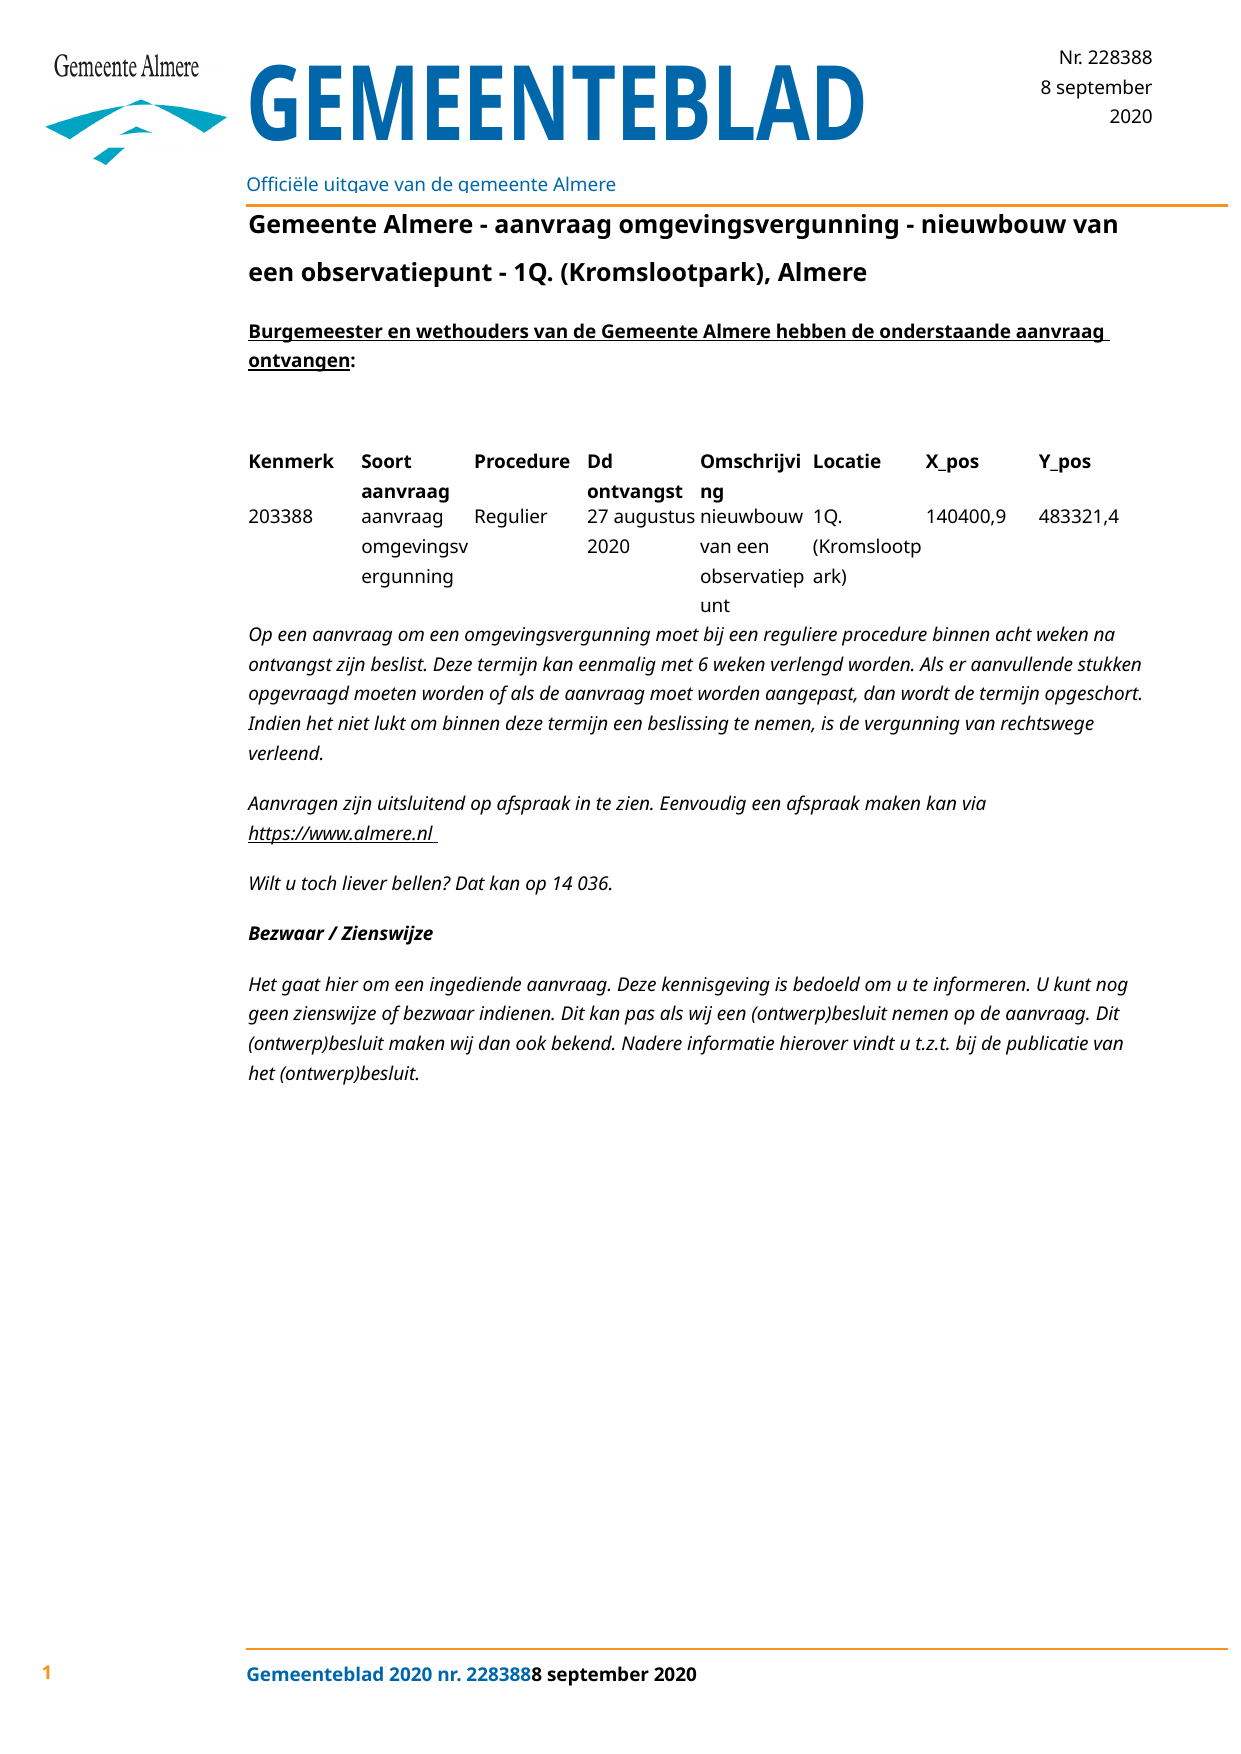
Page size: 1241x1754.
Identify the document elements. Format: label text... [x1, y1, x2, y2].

text Burgemeester en wethouders van de Gemeente Almere hebben de onderstaande aanvraag ontvangen: [248, 318, 1152, 373]
text Aanvragen zijn uitsluitend op afspraak in te zien. Eenvoudig een afspraak maken kan via https://www.almere.nl [248, 790, 1152, 846]
picture [41, 47, 231, 172]
table_cell 203388 [248, 504, 361, 618]
text Op een aanvraag om een omgevingsvergunning moet bij een reguliere procedure binnen acht weken na ontvangst zijn beslist. Deze termijn kan eenmalig met 6 weken verlengd worden. Als er aanvullende stukken opgevraagd moeten worden of als de aanvraag moet worden aangepast, dan wordt de termijn opgeschort. Indien het niet lukt om binnen deze termijn een beslissing te nemen, is de vergunning van rechtswege verleend. [248, 621, 1152, 766]
table_header Soort aanvraag [361, 449, 474, 504]
table_header Y_pos [1039, 449, 1152, 504]
text Gemeente Almere - aanvraag omgevingsvergunning - nieuwbouw van een observatiepunt - 1Q. (Kromslootpark), Almere [248, 207, 1152, 288]
table_header Procedure [474, 449, 587, 504]
text Het gaat hier om een ingediende aanvraag. Deze kennisgeving is bedoeld om u te informeren. U kunt nog geen zienswijze of bezwaar indienen. Dit kan pas als wij een (ontwerp)besluit nemen op de aanvraag. Dit (ontwerp)besluit maken wij dan ook bekend. Nadere informatie hierover vindt u t.z.t. bij de publicatie van het (ontwerp)besluit. [248, 971, 1152, 1086]
text Wilt u toch liever bellen? Dat kan op 14 036. [248, 870, 1152, 896]
table_header Dd ontvangst [587, 449, 700, 504]
table_cell 483321,4 [1039, 504, 1152, 618]
table_cell Regulier [474, 504, 587, 618]
table_header Locatie [813, 449, 926, 504]
table_cell 27 augustus 2020 [587, 504, 700, 618]
table_cell 1Q. (Kromslootpark) [813, 504, 926, 618]
table_header Kenmerk [248, 449, 361, 504]
text Bezwaar / Zienswijze [248, 921, 1152, 946]
table_cell aanvraag omgevingsvergunning [361, 504, 474, 618]
table_cell 140400,9 [926, 504, 1038, 618]
table_header Omschrijving [700, 449, 813, 504]
table_cell nieuwbouw van een observatiepunt [700, 504, 813, 618]
table_header X_pos [926, 449, 1038, 504]
